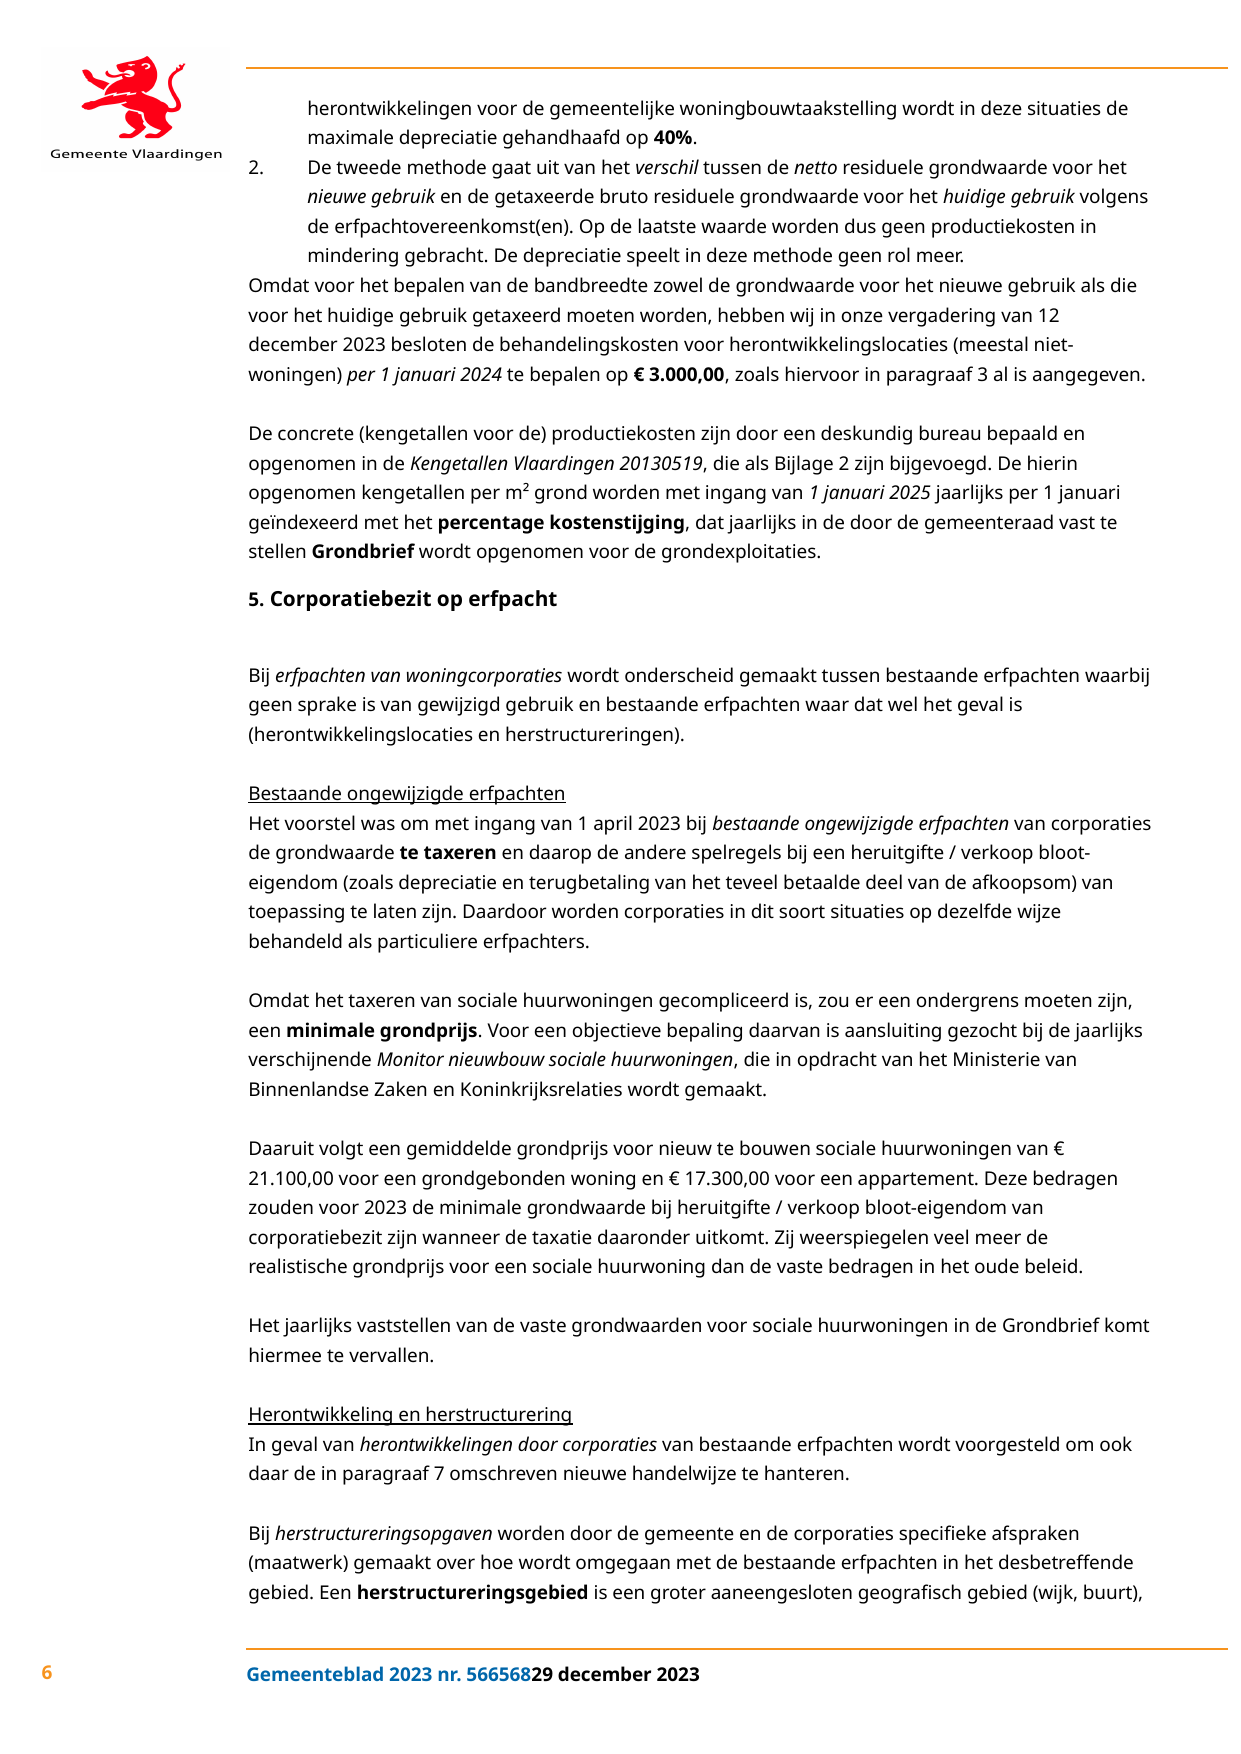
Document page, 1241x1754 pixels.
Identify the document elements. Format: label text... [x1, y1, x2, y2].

text Bestaande ongewijzigde erfpachten [248, 780, 1152, 806]
list herontwikkelingen voor de gemeentelijke woningbouwtaakstelling wordt in deze situaties de maximale depreciatie gehandhaafd op 40%. [248, 95, 1152, 150]
text De concrete (kengetallen voor de) productiekosten zijn door een deskundig bureau bepaald en opgenomen in de Kengetallen Vlaardingen 20130519, die als Bijlage 2 zijn bijgevoegd. De hierin opgenomen kengetallen per m² grond worden met ingang van 1 januari 2025 jaarlijks per 1 januari geïndexeerd met het percentage kostenstijging, dat jaarlijks in de door de gemeenteraad vast te stellen Grondbrief wordt opgenomen voor de grondexploitaties. [248, 420, 1152, 564]
text Omdat voor het bepalen van de bandbreedte zowel de grondwaarde voor het nieuwe gebruik als die voor het huidige gebruik getaxeerd moeten worden, hebben wij in onze vergadering van 12 december 2023 besloten de behandelingskosten voor herontwikkelingslocaties (meestal niet-woningen) per 1 januari 2024 te bepalen op € 3.000,00, zoals hiervoor in paragraaf 3 al is aangegeven. [248, 272, 1152, 387]
text Bij herstructureringsopgaven worden door de gemeente en de corporaties specifieke afspraken (maatwerk) gemaakt over hoe wordt omgegaan met de bestaande erfpachten in het desbetreffende gebied. Een herstructureringsgebied is een groter aaneengesloten geografisch gebied (wijk, buurt), [248, 1520, 1152, 1605]
text Omdat het taxeren van sociale huurwoningen gecompliceerd is, zou er een ondergrens moeten zijn, een minimale grondprijs. Voor een objectieve bepaling daarvan is aansluiting gezocht bij de jaarlijks verschijnende Monitor nieuwbouw sociale huurwoningen, die in opdracht van het Ministerie van Binnenlandse Zaken en Koninkrijksrelaties wordt gemaakt. [248, 987, 1152, 1102]
text 5. Corporatiebezit op erfpacht [248, 584, 1152, 613]
picture [41, 47, 231, 172]
text Het jaarlijks vaststellen van de vaste grondwaarden voor sociale huurwoningen in de Grondbrief komt hiermee te vervallen. [248, 1313, 1152, 1368]
text In geval van herontwikkelingen door corporaties van bestaande erfpachten wordt voorgesteld om ook daar de in paragraaf 7 omschreven nieuwe handelwijze te hanteren. [248, 1431, 1152, 1486]
list De tweede methode gaat uit van het verschil tussen de netto residuele grondwaarde voor het nieuwe gebruik en de getaxeerde bruto residuele grondwaarde voor het huidige gebruik volgens de erfpachtovereenkomst(en). Op de laatste waarde worden dus geen productiekosten in mindering gebracht. De depreciatie speelt in deze methode geen rol meer. [248, 154, 1152, 268]
text Het voorstel was om met ingang van 1 april 2023 bij bestaande ongewijzigde erfpachten van corporaties de grondwaarde te taxeren en daarop de andere spelregels bij een heruitgifte / verkoop bloot-eigendom (zoals depreciatie en terugbetaling van het teveel betaalde deel van de afkoopsom) van toepassing te laten zijn. Daardoor worden corporaties in dit soort situaties op dezelfde wijze behandeld als particuliere erfpachters. [248, 810, 1152, 954]
text Daaruit volgt een gemiddelde grondprijs voor nieuw te bouwen sociale huurwoningen van € 21.100,00 voor een grondgebonden woning en € 17.300,00 voor een appartement. Deze bedragen zouden voor 2023 de minimale grondwaarde bij heruitgifte / verkoop bloot-eigendom van corporatiebezit zijn wanneer de taxatie daaronder uitkomt. Zij weerspiegelen veel meer de realistische grondprijs voor een sociale huurwoning dan de vaste bedragen in het oude beleid. [248, 1135, 1152, 1279]
text Bij erfpachten van woningcorporaties wordt onderscheid gemaakt tussen bestaande erfpachten waarbij geen sprake is van gewijzigd gebruik en bestaande erfpachten waar dat wel het geval is (herontwikkelingslocaties en herstructureringen). [248, 662, 1152, 747]
text Herontwikkeling en herstructurering [248, 1401, 1152, 1427]
